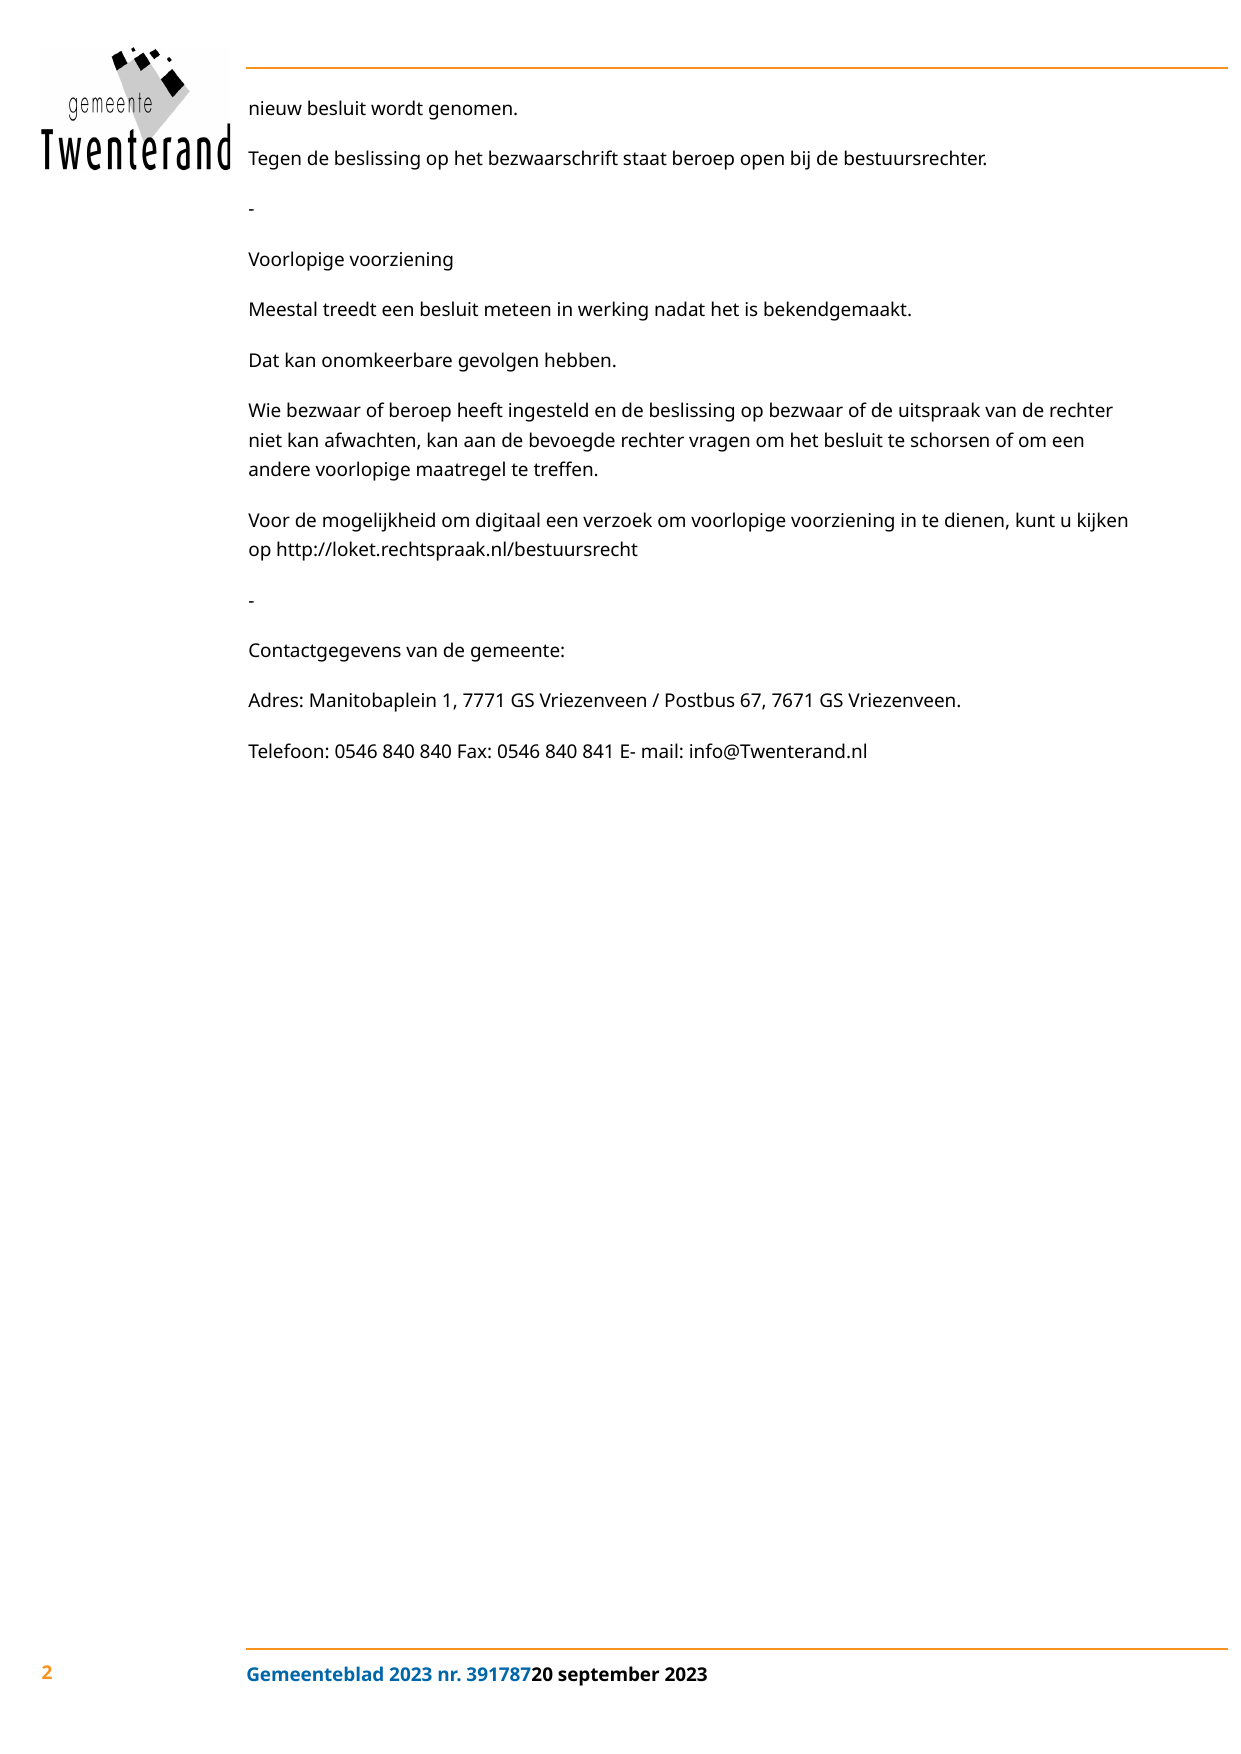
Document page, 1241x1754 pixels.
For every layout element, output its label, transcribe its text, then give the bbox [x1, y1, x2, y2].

text Adres: Manitobaplein 1, 7771 GS Vriezenveen / Postbus 67, 7671 GS Vriezenveen. [248, 688, 1152, 713]
text Telefoon: 0546 840 840 Fax: 0546 840 841 E- mail: info@Twenterand.nl [248, 738, 1152, 764]
text Dat kan onomkeerbare gevolgen hebben. [248, 347, 1152, 373]
text Voor de mogelijkheid om digitaal een verzoek om voorlopige voorziening in te dienen, kunt u kijken op http://loket.rechtspraak.nl/bestuursrecht [248, 507, 1152, 562]
text nieuw besluit wordt genomen. [248, 95, 1152, 121]
text Meestal treedt een besluit meteen in werking nadat het is bekendgemaakt. [248, 296, 1152, 322]
picture [41, 47, 231, 172]
text - [248, 587, 1152, 613]
text Contactgegevens van de gemeente: [248, 637, 1152, 663]
text Voorlopige voorziening [248, 246, 1152, 272]
text Wie bezwaar of beroep heeft ingesteld en de beslissing op bezwaar of de uitspraak van de rechter niet kan afwachten, kan aan de bevoegde rechter vragen om het besluit te schorsen of om een andere voorlopige maatregel te treffen. [248, 397, 1152, 482]
text Tegen de beslissing op het bezwaarschrift staat beroep open bij de bestuursrechter. [248, 145, 1152, 171]
text - [248, 196, 1152, 221]
